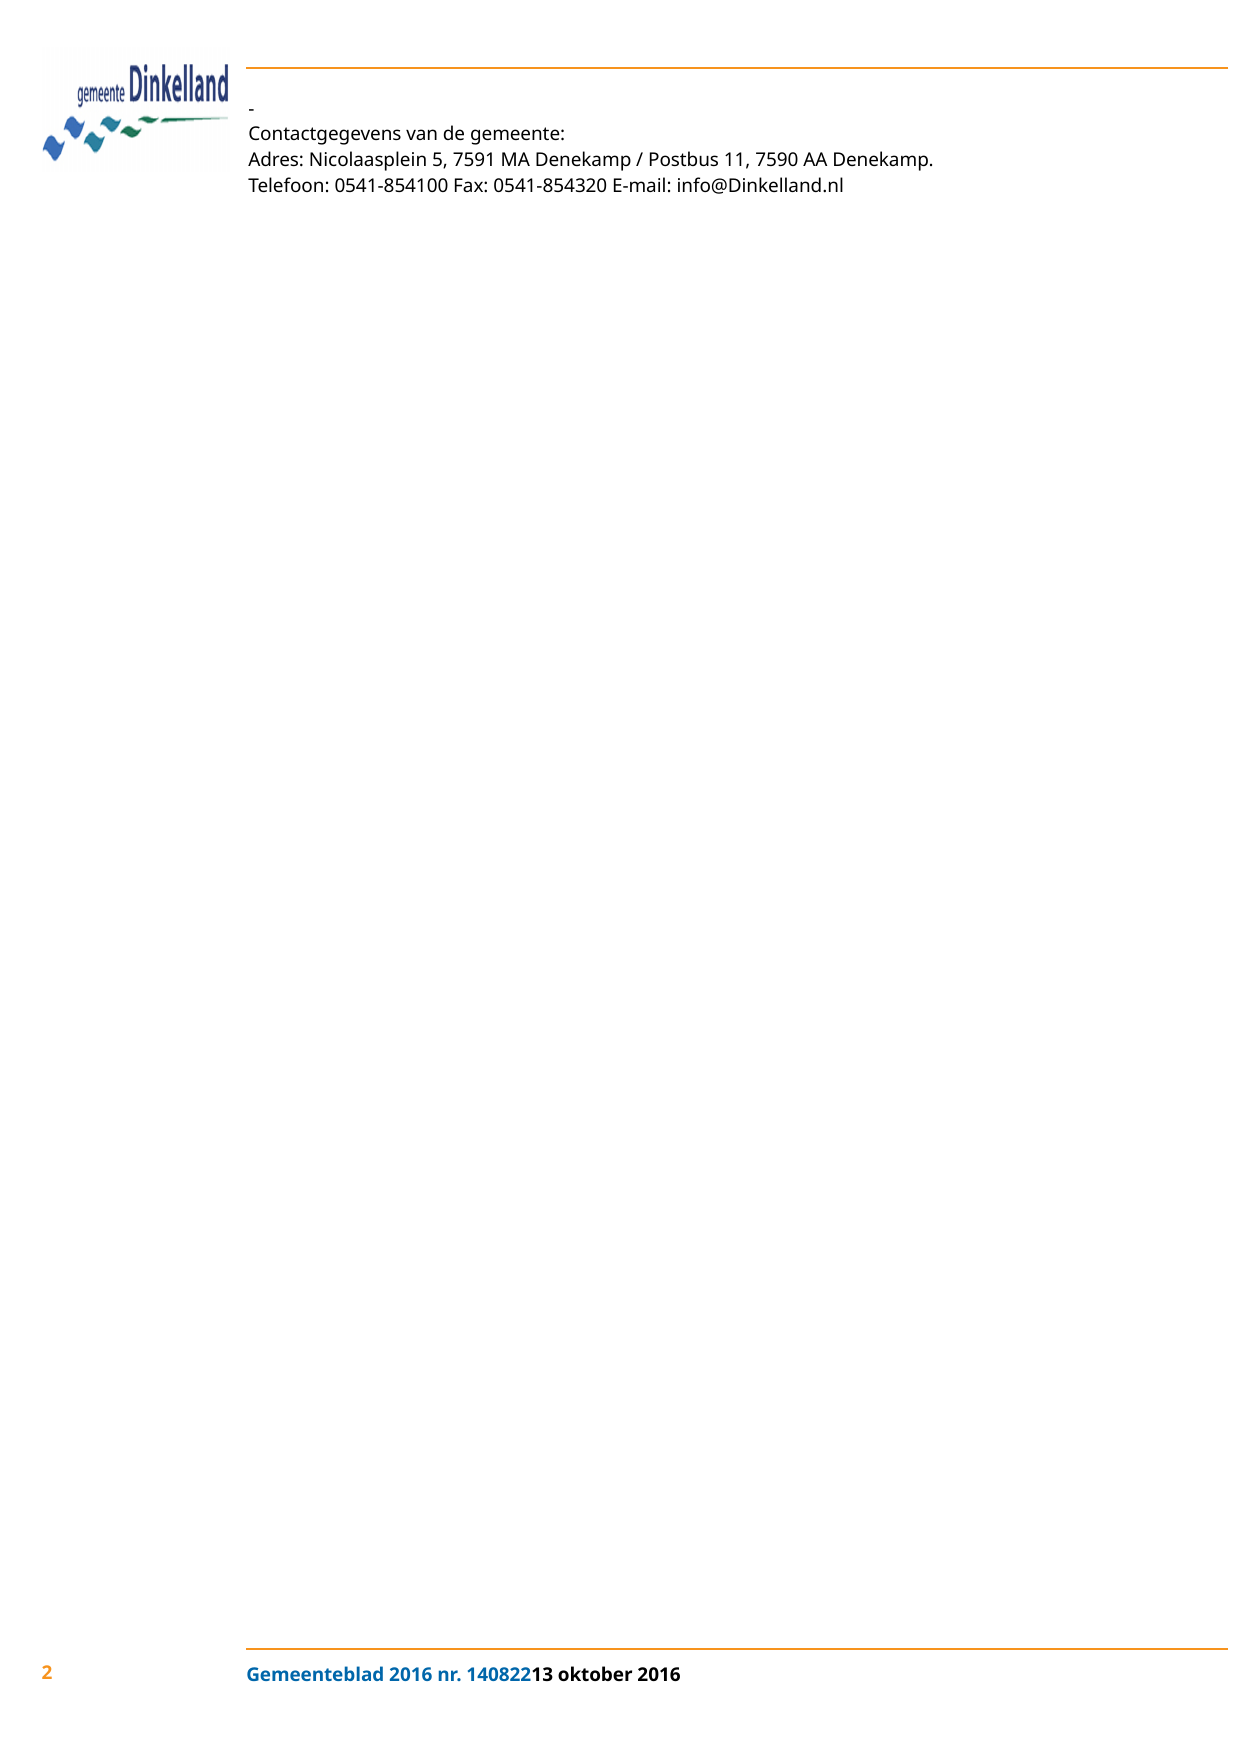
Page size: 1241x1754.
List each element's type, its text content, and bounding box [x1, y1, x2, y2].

picture [41, 47, 231, 172]
text Contactgegevens van de gemeente: [248, 121, 1152, 146]
text Adres: Nicolaasplein 5, 7591 MA Denekamp / Postbus 11, 7590 AA Denekamp. [248, 146, 1152, 172]
text - [248, 95, 1152, 121]
text Telefoon: 0541-854100 Fax: 0541-854320 E-mail: info@Dinkelland.nl [248, 172, 1152, 198]
